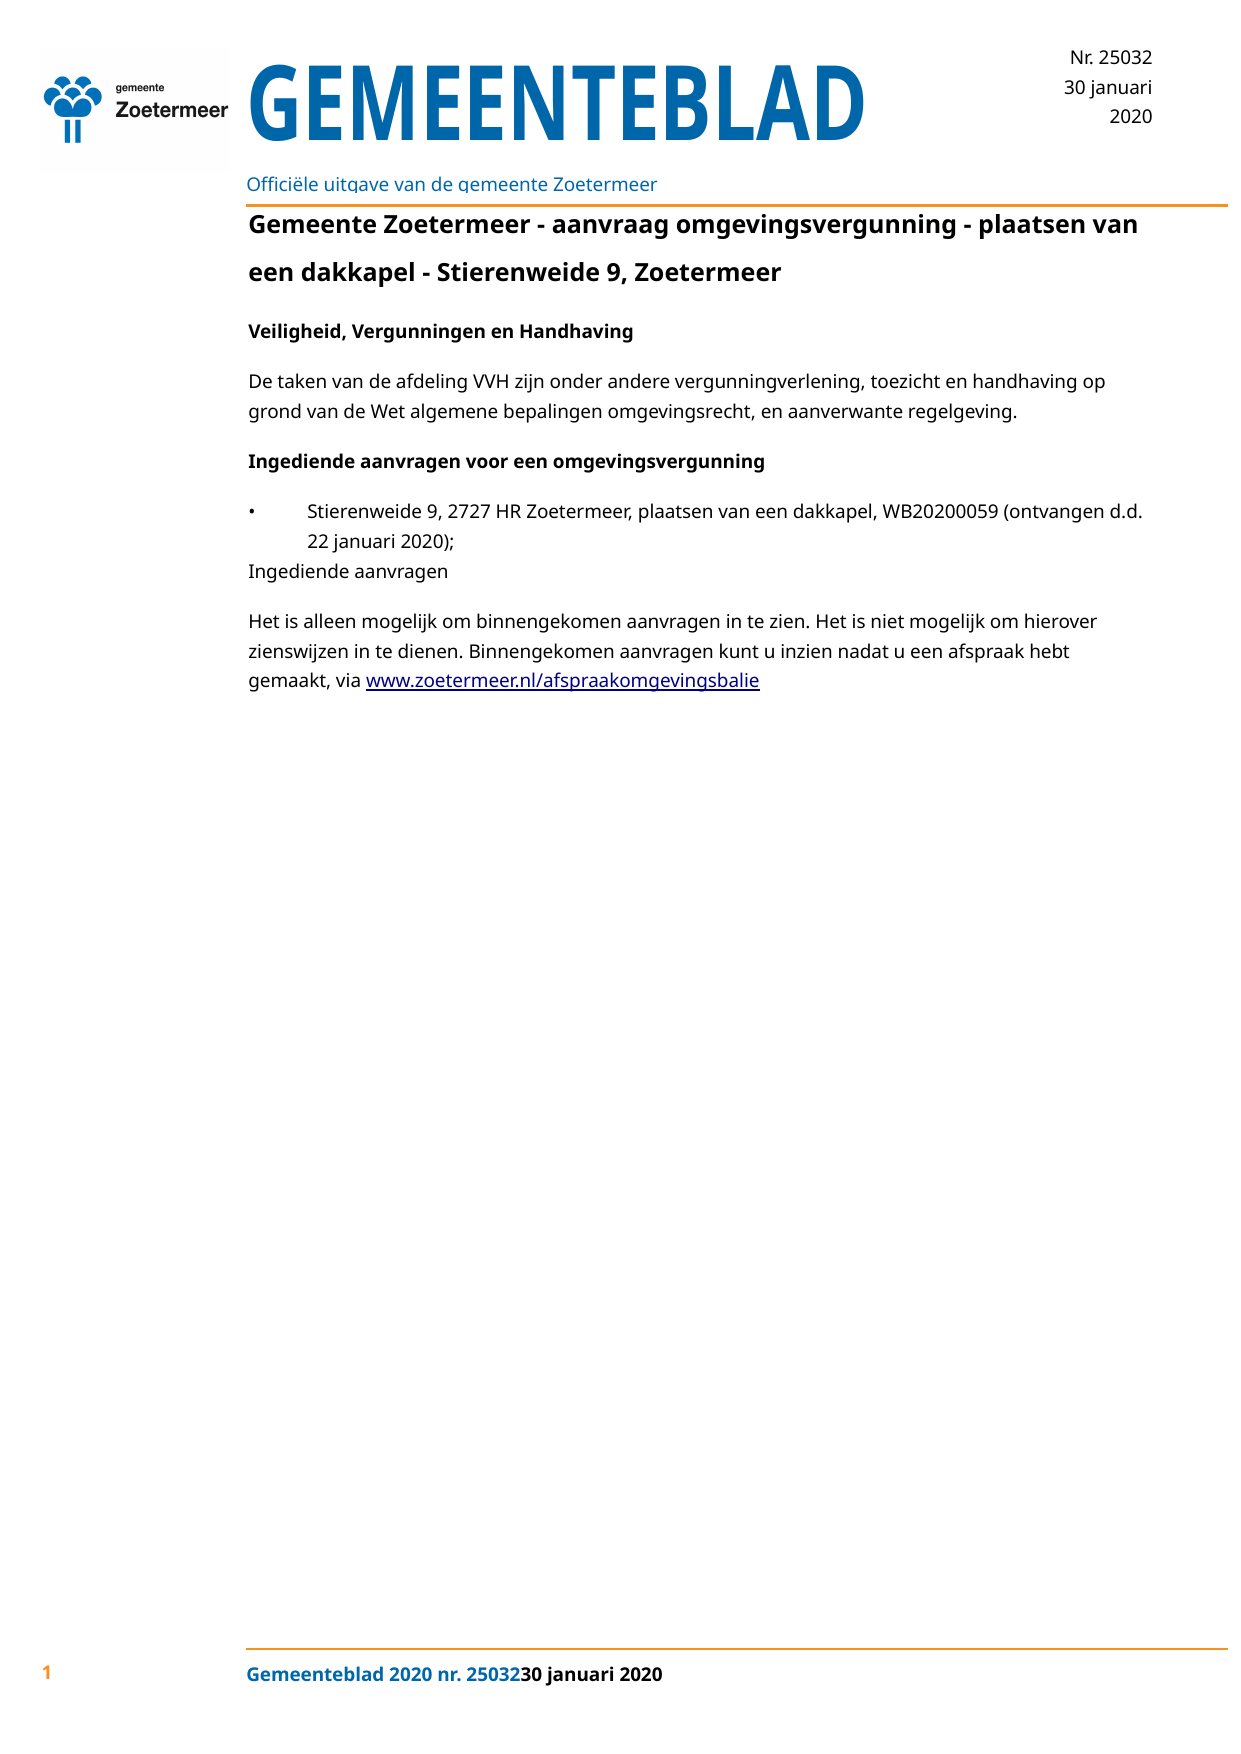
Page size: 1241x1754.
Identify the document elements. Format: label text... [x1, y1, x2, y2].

picture [41, 47, 231, 172]
text Het is alleen mogelijk om binnengekomen aanvragen in te zien. Het is niet mogelijk om hierover zienswijzen in te dienen. Binnengekomen aanvragen kunt u inzien nadat u een afspraak hebt gemaakt, via www.zoetermeer.nl/afspraakomgevingsbalie [248, 608, 1152, 693]
text De taken van de afdeling VVH zijn onder andere vergunningverlening, toezicht en handhaving op grond van de Wet algemene bepalingen omgevingsrecht, en aanverwante regelgeving. [248, 368, 1152, 424]
list Stierenweide 9, 2727 HR Zoetermeer, plaatsen van een dakkapel, WB20200059 (ontvangen d.d. 22 januari 2020); [248, 499, 1152, 554]
text Veiligheid, Vergunningen en Handhaving [248, 318, 1152, 344]
text Ingediende aanvragen [248, 558, 1152, 584]
text Ingediende aanvragen voor een omgevingsvergunning [248, 448, 1152, 474]
text Gemeente Zoetermeer - aanvraag omgevingsvergunning - plaatsen van een dakkapel - Stierenweide 9, Zoetermeer [248, 207, 1152, 288]
